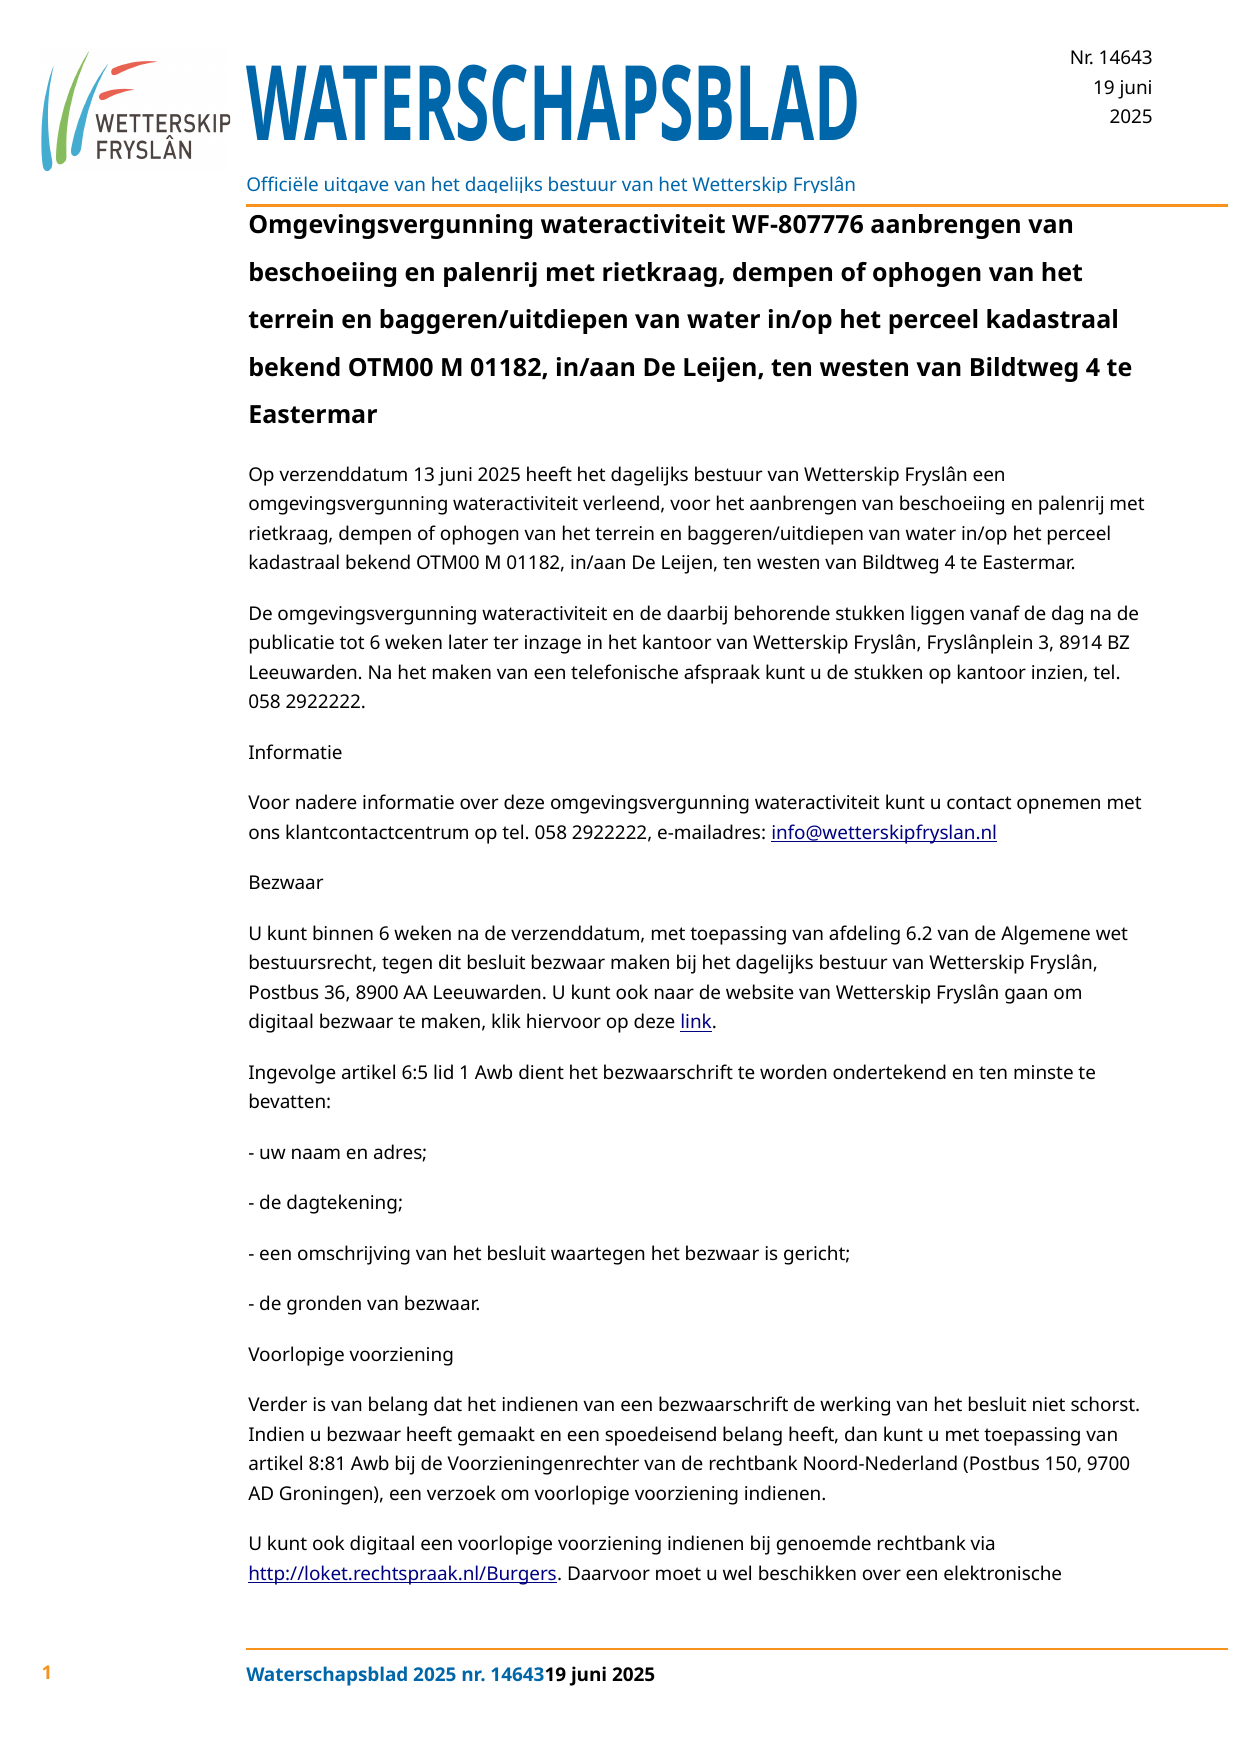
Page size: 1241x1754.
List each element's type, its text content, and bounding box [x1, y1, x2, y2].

text Informatie [248, 739, 1152, 765]
text De omgevingsvergunning wateractiviteit en de daarbij behorende stukken liggen vanaf de dag na de publicatie tot 6 weken later ter inzage in het kantoor van Wetterskip Fryslân, Fryslânplein 3, 8914 BZ Leeuwarden. Na het maken van een telefonische afspraak kunt u de stukken op kantoor inzien, tel. 058 2922222. [248, 600, 1152, 714]
text - uw naam en adres; [248, 1139, 1152, 1165]
text Op verzenddatum 13 juni 2025 heeft het dagelijks bestuur van Wetterskip Fryslân een omgevingsvergunning wateractiviteit verleend, voor het aanbrengen van beschoeiing en palenrij met rietkraag, dempen of ophogen van het terrein en baggeren/uitdiepen van water in/op het perceel kadastraal bekend OTM00 M 01182, in/aan De Leijen, ten westen van Bildtweg 4 te Eastermar. [248, 461, 1152, 575]
text U kunt binnen 6 weken na de verzenddatum, met toepassing van afdeling 6.2 van de Algemene wet bestuursrecht, tegen dit besluit bezwaar maken bij het dagelijks bestuur van Wetterskip Fryslân, Postbus 36, 8900 AA Leeuwarden. U kunt ook naar de website van Wetterskip Fryslân gaan om digitaal bezwaar te maken, klik hiervoor op deze link. [248, 920, 1152, 1034]
text Bezwaar [248, 869, 1152, 895]
text Omgevingsvergunning wateractiviteit WF-807776 aanbrengen van beschoeiing en palenrij met rietkraag, dempen of ophogen van het terrein en baggeren/uitdiepen van water in/op het perceel kadastraal bekend OTM00 M 01182, in/aan De Leijen, ten westen van Bildtweg 4 te Eastermar [248, 207, 1152, 431]
text - de gronden van bezwaar. [248, 1290, 1152, 1316]
text Verder is van belang dat het indienen van een bezwaarschrift de werking van het besluit niet schorst. Indien u bezwaar heeft gemaakt en een spoedeisend belang heeft, dan kunt u met toepassing van artikel 8:81 Awb bij de Voorzieningenrechter van de rechtbank Noord-Nederland (Postbus 150, 9700 AD Groningen), een verzoek om voorlopige voorziening indienen. [248, 1391, 1152, 1506]
text U kunt ook digitaal een voorlopige voorziening indienen bij genoemde rechtbank via http://loket.rechtspraak.nl/Burgers. Daarvoor moet u wel beschikken over een elektronische [248, 1530, 1152, 1586]
text - de dagtekening; [248, 1189, 1152, 1215]
picture [41, 47, 231, 172]
text - een omschrijving van het besluit waartegen het bezwaar is gericht; [248, 1240, 1152, 1266]
text Voorlopige voorziening [248, 1341, 1152, 1366]
text Voor nadere informatie over deze omgevingsvergunning wateractiviteit kunt u contact opnemen met ons klantcontactcentrum op tel. 058 2922222, e-mailadres: info@wetterskipfryslan.nl [248, 789, 1152, 845]
text Ingevolge artikel 6:5 lid 1 Awb dient het bezwaarschrift te worden ondertekend en ten minste te bevatten: [248, 1059, 1152, 1114]
